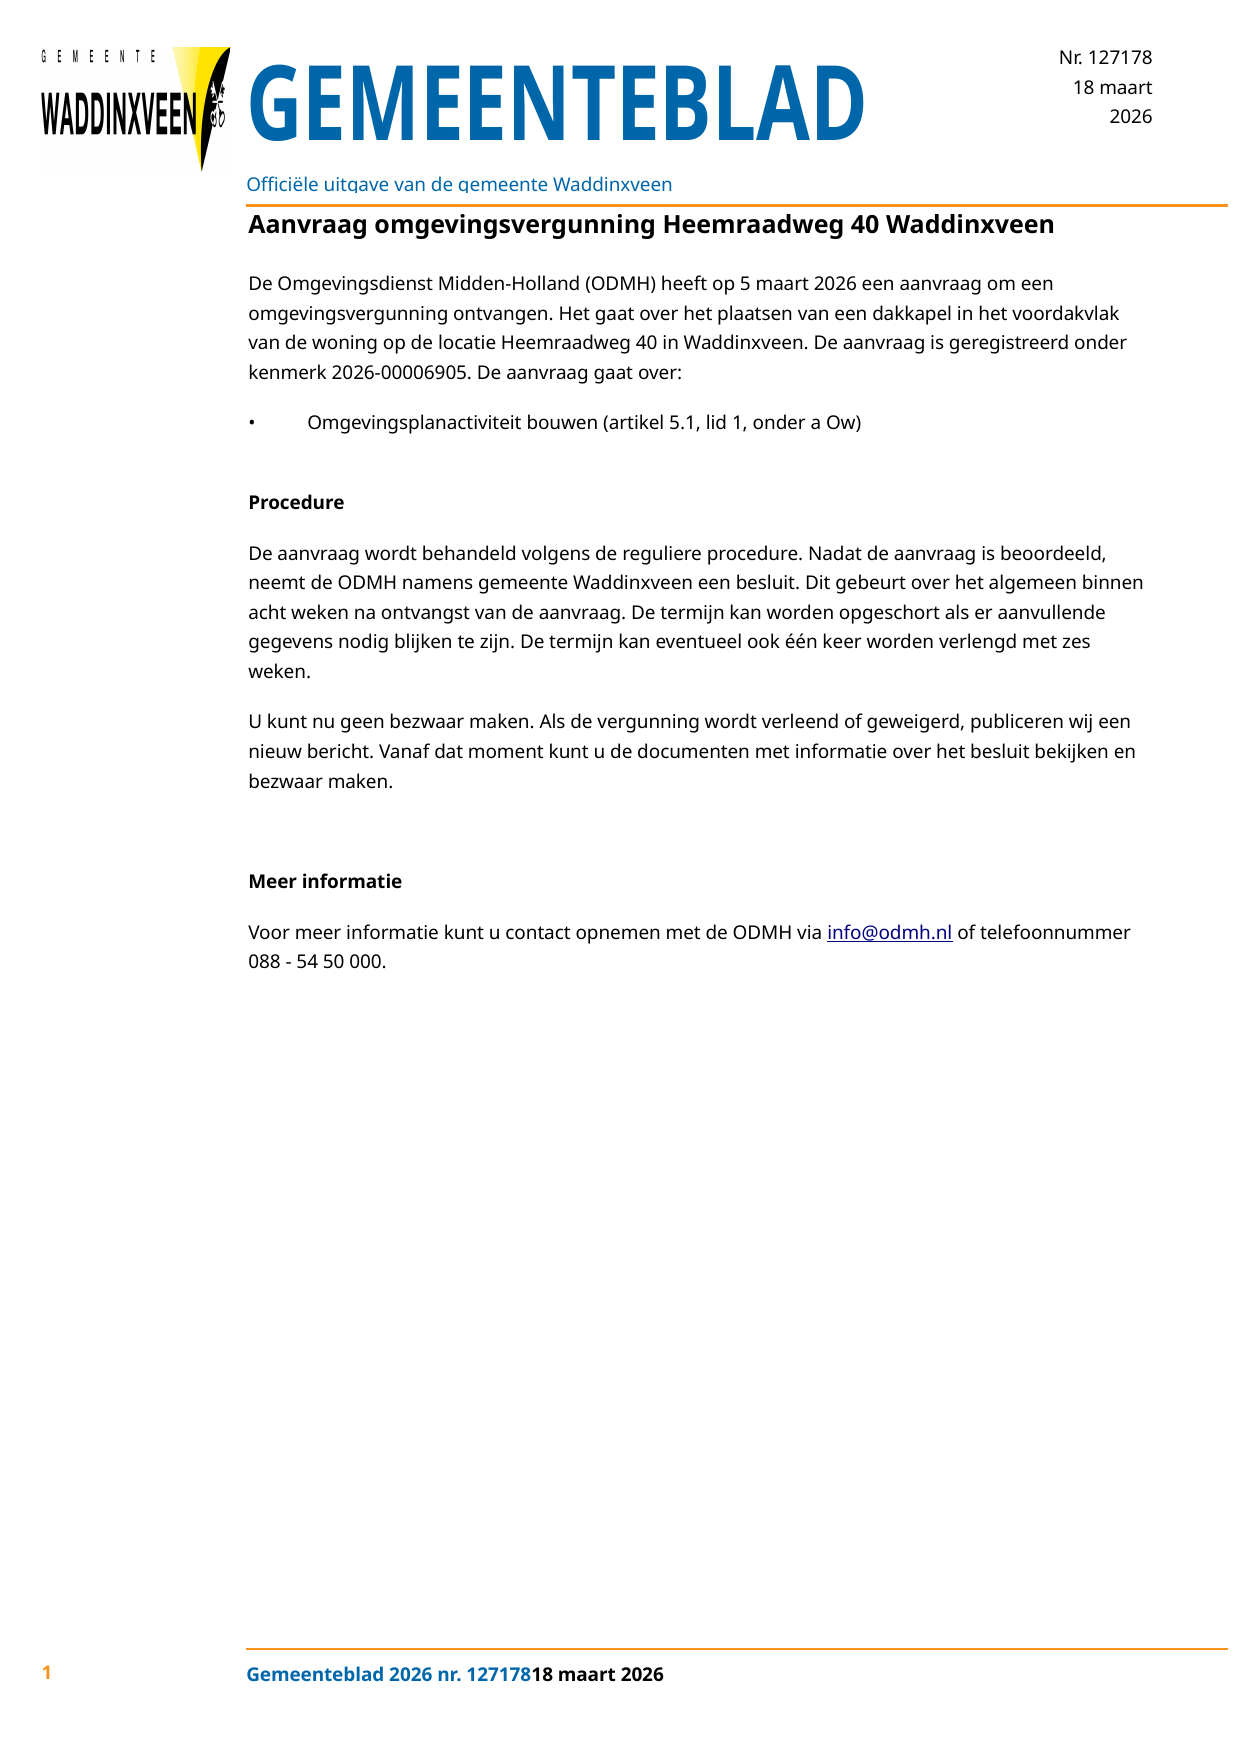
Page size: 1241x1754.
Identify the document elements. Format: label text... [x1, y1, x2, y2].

list Omgevingsplanactiviteit bouwen (artikel 5.1, lid 1, onder a Ow) [248, 409, 1152, 435]
text De aanvraag wordt behandeld volgens de reguliere procedure. Nadat de aanvraag is beoordeeld, neemt de ODMH namens gemeente Waddinxveen een besluit. Dit gebeurt over het algemeen binnen acht weken na ontvangst van de aanvraag. De termijn kan worden opgeschort als er aanvullende gegevens nodig blijken te zijn. De termijn kan eventueel ook één keer worden verlengd met zes weken. [248, 540, 1152, 684]
text Procedure [248, 489, 1152, 515]
text Aanvraag omgevingsvergunning Heemraadweg 40 Waddinxveen [248, 207, 1152, 241]
text U kunt nu geen bezwaar maken. Als de vergunning wordt verleend of geweigerd, publiceren wij een nieuw bericht. Vanaf dat moment kunt u de documenten met informatie over het besluit bekijken en bezwaar maken. [248, 709, 1152, 793]
text De Omgevingsdienst Midden-Holland (ODMH) heeft op 5 maart 2026 een aanvraag om een omgevingsvergunning ontvangen. Het gaat over het plaatsen van een dakkapel in het voordakvlak van de woning op de locatie Heemraadweg 40 in Waddinxveen. De aanvraag is geregistreerd onder kenmerk 2026-00006905. De aanvraag gaat over: [248, 270, 1152, 385]
text Voor meer informatie kunt u contact opnemen met de ODMH via info@odmh.nl of telefoonnummer 088 - 54 50 000. [248, 919, 1152, 974]
picture [41, 47, 231, 172]
text Meer informatie [248, 869, 1152, 894]
